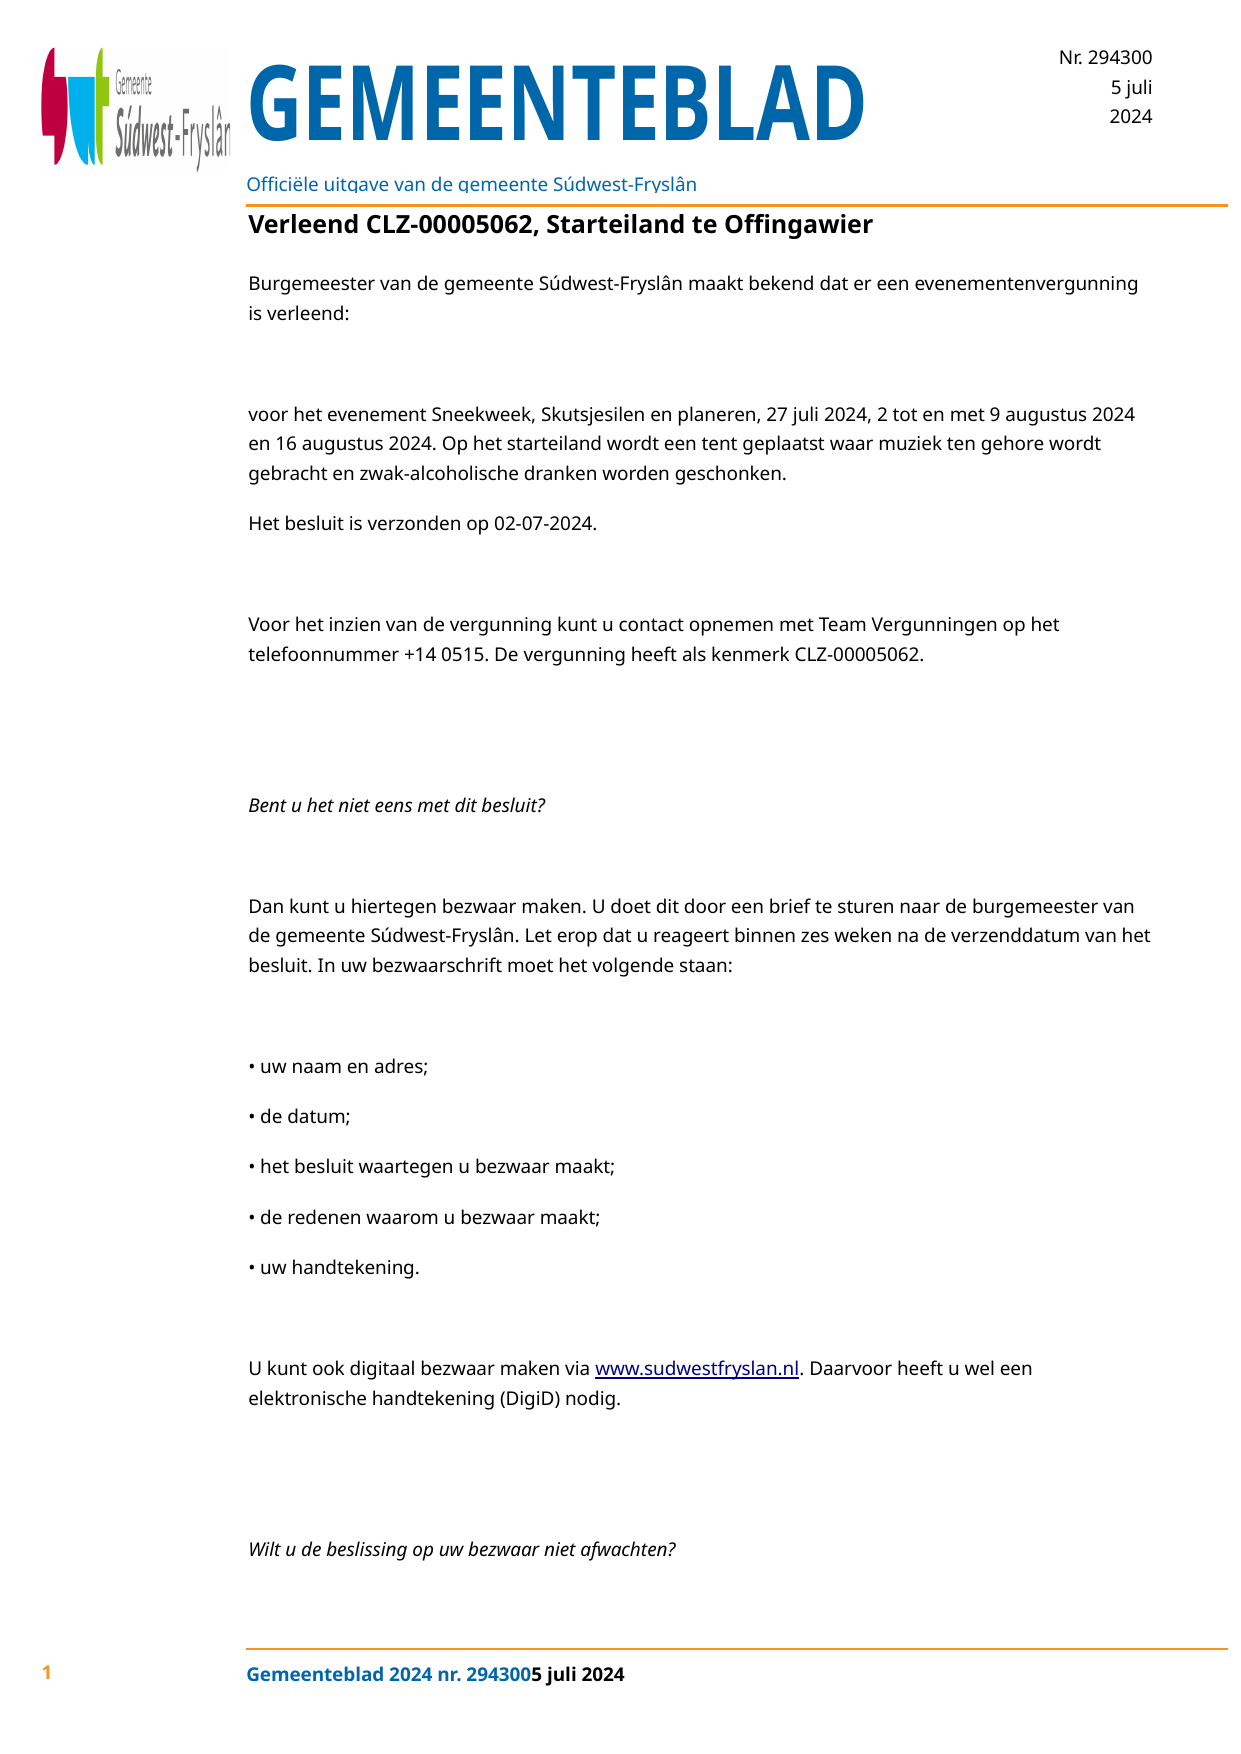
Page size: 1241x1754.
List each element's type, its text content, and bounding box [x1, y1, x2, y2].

text • de datum; [248, 1103, 1152, 1129]
text Het besluit is verzonden op 02-07-2024. [248, 510, 1152, 536]
text Dan kunt u hiertegen bezwaar maken. U doet dit door een brief te sturen naar de burgemeester van de gemeente Súdwest-Fryslân. Let erop dat u reageert binnen zes weken na de verzenddatum van het besluit. In uw bezwaarschrift moet het volgende staan: [248, 893, 1152, 978]
text Verleend CLZ-00005062, Starteiland te Offingawier [248, 207, 1152, 241]
text • uw handtekening. [248, 1254, 1152, 1280]
text • het besluit waartegen u bezwaar maakt; [248, 1154, 1152, 1179]
text Wilt u de beslissing op uw bezwaar niet afwachten? [248, 1536, 1152, 1562]
text • uw naam en adres; [248, 1053, 1152, 1078]
text Voor het inzien van de vergunning kunt u contact opnemen met Team Vergunningen op het telefoonnummer +14 0515. De vergunning heeft als kenmerk CLZ-00005062. [248, 611, 1152, 666]
text voor het evenement Sneekweek, Skutsjesilen en planeren, 27 juli 2024, 2 tot en met 9 augustus 2024 en 16 augustus 2024. Op het starteiland wordt een tent geplaatst waar muziek ten gehore wordt gebracht en zwak-alcoholische dranken worden geschonken. [248, 401, 1152, 486]
text U kunt ook digitaal bezwaar maken via www.sudwestfryslan.nl. Daarvoor heeft u wel een elektronische handtekening (DigiD) nodig. [248, 1355, 1152, 1411]
text Bent u het niet eens met dit besluit? [248, 792, 1152, 818]
text • de redenen waarom u bezwaar maakt; [248, 1204, 1152, 1230]
picture [41, 47, 231, 172]
text Burgemeester van de gemeente Súdwest-Fryslân maakt bekend dat er een evenementenvergunning is verleend: [248, 270, 1152, 326]
